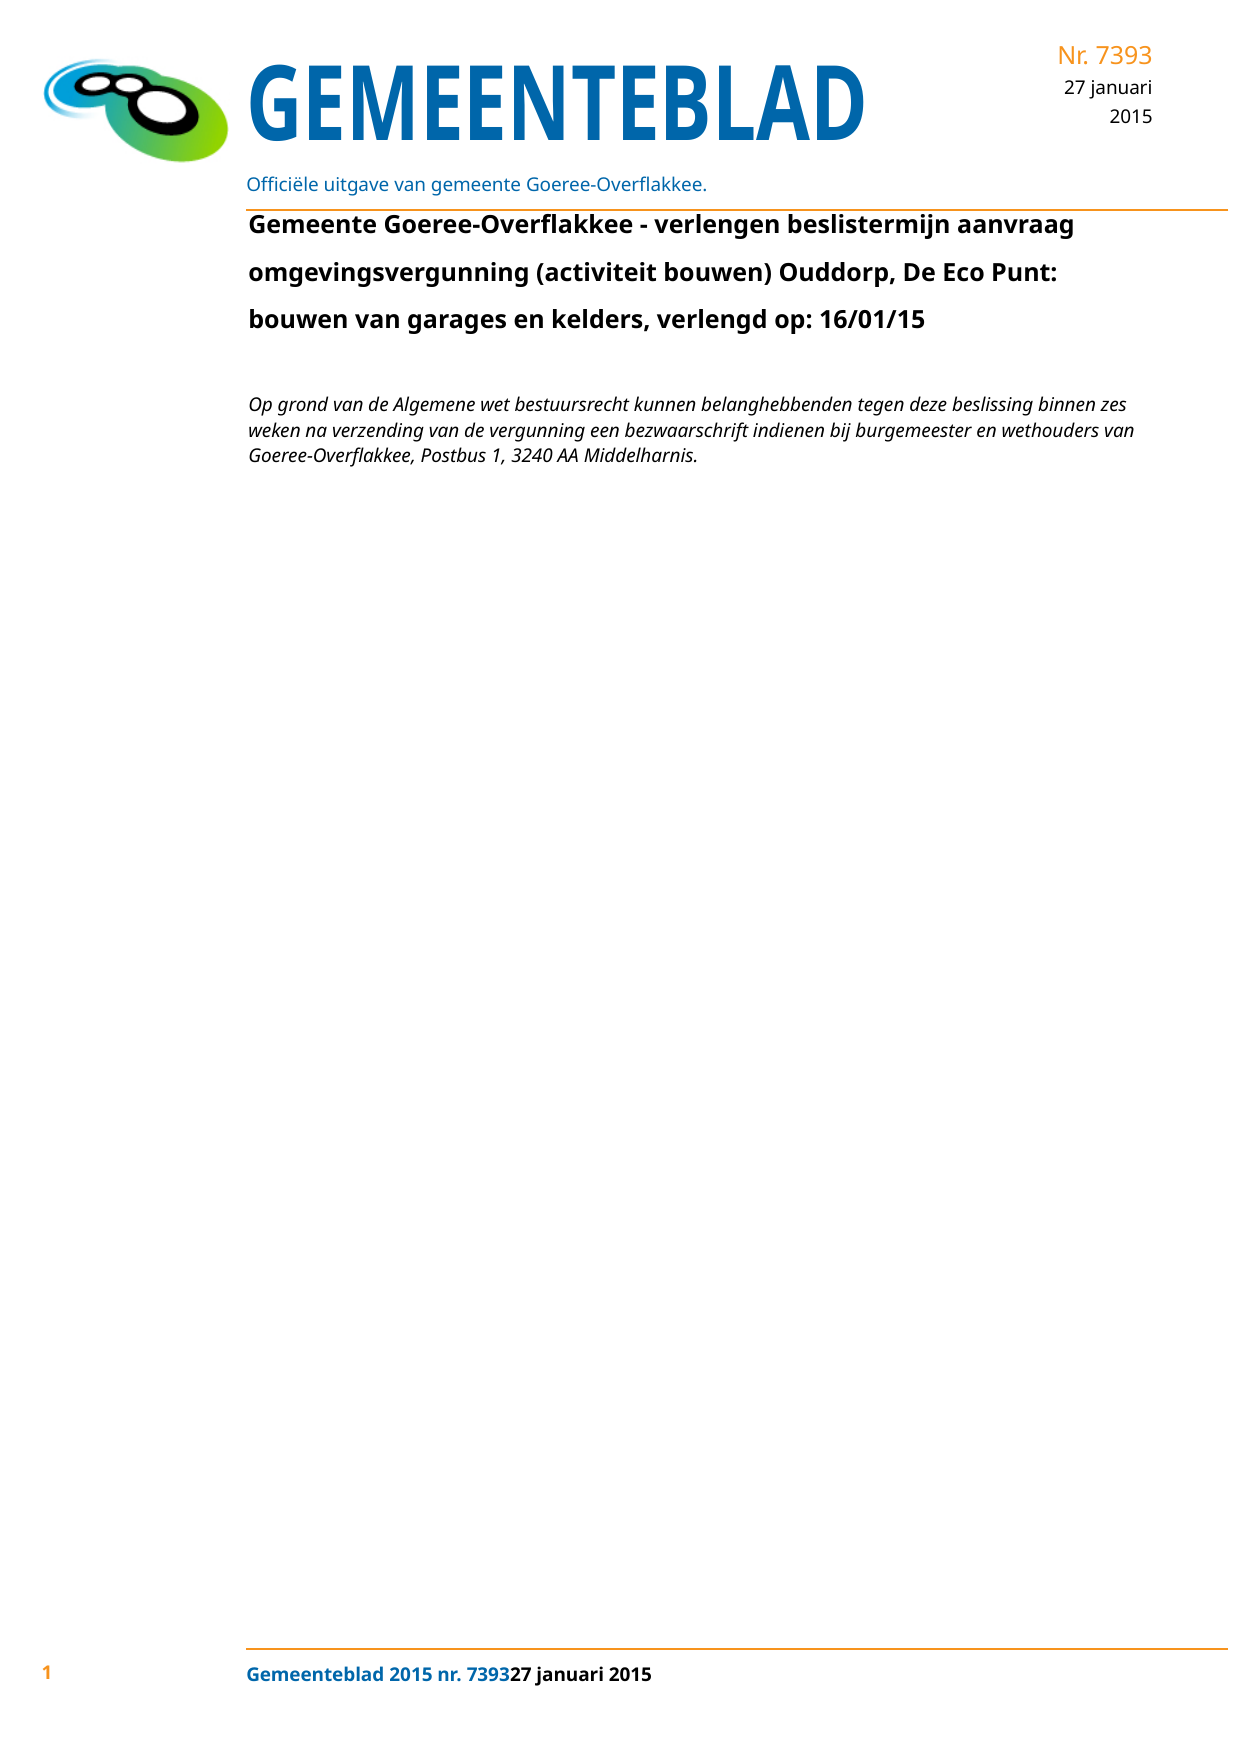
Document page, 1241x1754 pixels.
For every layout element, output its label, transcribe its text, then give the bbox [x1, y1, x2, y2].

text Op grond van de Algemene wet bestuursrecht kunnen belanghebbenden tegen deze beslissing binnen zes weken na verzending van de vergunning een bezwaarschrift indienen bij burgemeester en wethouders van Goeree-Overflakkee, Postbus 1, 3240 AA Middelharnis. [248, 391, 1152, 468]
picture [41, 47, 231, 172]
text Gemeente Goeree-Overflakkee - verlengen beslistermijn aanvraag omgevingsvergunning (activiteit bouwen) Ouddorp, De Eco Punt: bouwen van garages en kelders, verlengd op: 16/01/15 [248, 211, 1152, 336]
